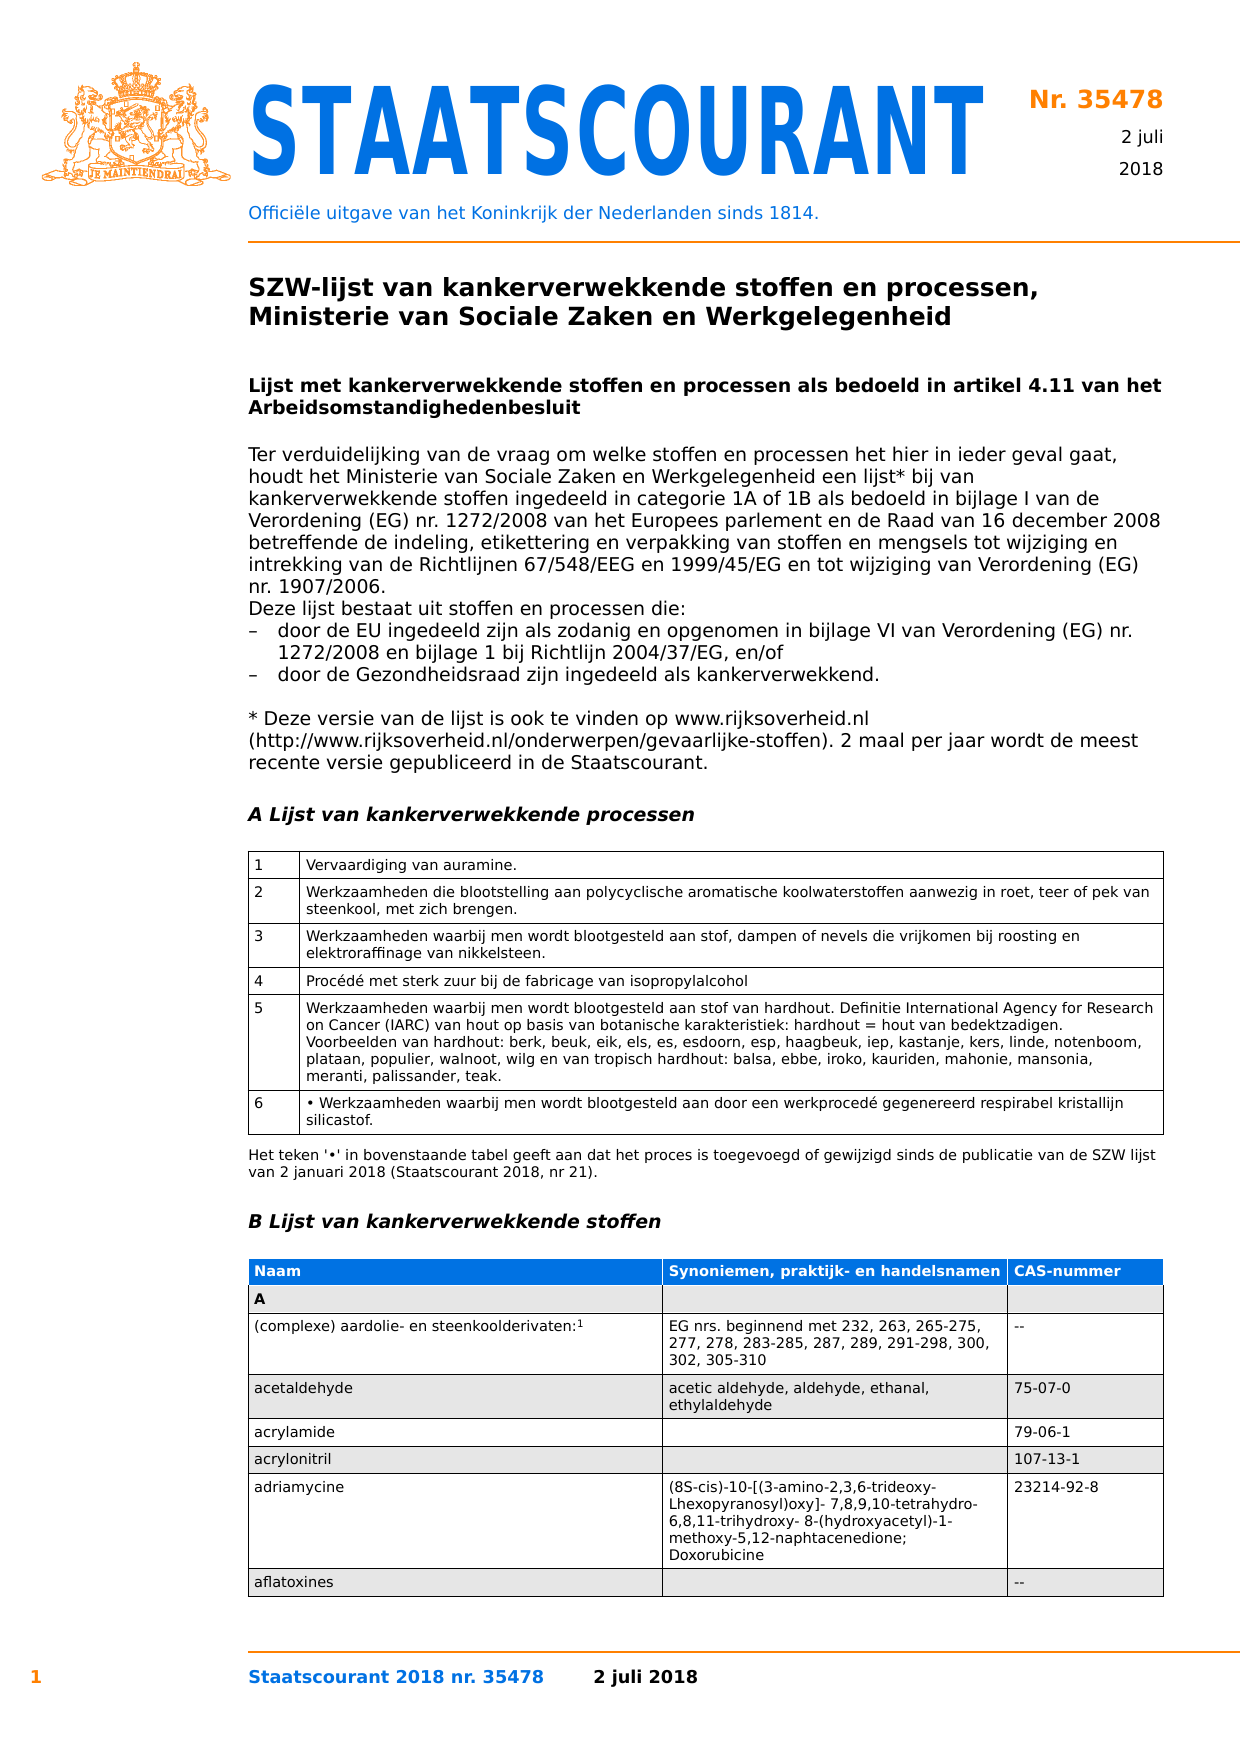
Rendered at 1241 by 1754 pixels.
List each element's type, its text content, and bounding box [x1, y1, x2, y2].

table_header STAATSCOURANT [248, 62, 998, 203]
subtitle A Lijst van kankerverwekkende processen [248, 804, 1163, 826]
table_header 1 [249, 852, 299, 878]
table_cell 3 [249, 924, 299, 967]
table_cell Procédé met sterk zuur bij de fabricage van isopropylalcohol [300, 968, 1163, 994]
table_cell Het teken '•' in bovenstaande tabel geeft aan dat het proces is toegevoegd of gewijzigd sinds de publicatie van de SZW lijst van 2 januari 2018 (Staatscourant 2018, nr 21). [248, 1135, 1163, 1181]
table_cell aflatoxines [249, 1569, 662, 1596]
table_cell 107-13-1 [1008, 1447, 1163, 1473]
table_cell [663, 1569, 1007, 1596]
table_cell -- [1008, 1314, 1163, 1374]
table_cell Officiële uitgave van het Koninkrijk der Nederlanden sinds 1814. [248, 203, 1240, 241]
text – door de EU ingedeeld zijn als zodanig en opgenomen in bijlage VI van Verordening (EG) nr. 1272/2008 en bijlage 1 bij Richtlijn 2004/37/EG, en/of [248, 620, 1163, 664]
table_header Vervaardiging van auramine. [300, 852, 1163, 878]
table_cell • Werkzaamheden waarbij men wordt blootgesteld aan door een werkprocedé gegenereerd respirabel kristallijn silicastof. [300, 1091, 1163, 1134]
subtitle B Lijst van kankerverwekkende stoffen [248, 1211, 1163, 1233]
table_cell 5 [249, 995, 299, 1089]
table_cell [663, 1419, 1007, 1446]
table_cell Werkzaamheden die blootstelling aan polycyclische aromatische koolwaterstoffen aanwezig in roet, teer of pek van steenkool, met zich brengen. [300, 879, 1163, 922]
table_cell Werkzaamheden waarbij men wordt blootgesteld aan stof, dampen of nevels die vrijkomen bij roosting en elektroraffinage van nikkelsteen. [300, 924, 1163, 967]
text – door de Gezondheidsraad zijn ingedeeld als kankerverwekkend. [248, 664, 1163, 686]
table_header Naam [249, 1259, 662, 1285]
table_cell 6 [249, 1091, 299, 1134]
text * Deze versie van de lijst is ook te vinden op www.rijksoverheid.nl (http://www.rijksoverheid.nl/onderwerpen/gevaarlijke-stoffen). 2 maal per jaar wordt de meest recente versie gepubliceerd in de Staatscourant. [248, 708, 1163, 774]
table_header Nr. 35478 [998, 62, 1240, 121]
table_cell acrylonitril [249, 1447, 662, 1473]
table_cell acrylamide [249, 1419, 662, 1446]
table_cell [663, 1447, 1007, 1473]
table_cell (complexe) aardolie- en steenkoolderivaten:1 [249, 1314, 662, 1374]
table_cell 2018 [998, 153, 1240, 203]
table_cell acetaldehyde [249, 1375, 662, 1418]
table_cell EG nrs. beginnend met 232, 263, 265-275, 277, 278, 283-285, 287, 289, 291-298, 300, 302, 305-310 [663, 1314, 1007, 1374]
table_cell [1008, 1286, 1163, 1312]
table_cell adriamycine [249, 1474, 662, 1568]
text Deze lijst bestaat uit stoffen en processen die: [248, 598, 1163, 620]
table_cell [663, 1286, 1007, 1312]
picture [41, 62, 231, 186]
table_header Synoniemen, praktijk- en handelsnamen [663, 1259, 1007, 1285]
table_cell 4 [249, 968, 299, 994]
table_header CAS-nummer [1008, 1259, 1163, 1285]
table_cell -- [1008, 1569, 1163, 1596]
table_cell (8S-cis)-10-[(3-amino-2,3,6-trideoxy-Lhexopyranosyl)oxy]- 7,8,9,10-tetrahydro-6,8,11-trihydroxy- 8-(hydroxyacetyl)-1-methoxy-5,12-naphtacenedione; Doxorubicine [663, 1474, 1007, 1568]
table_cell 2 [249, 879, 299, 922]
table_cell Werkzaamheden waarbij men wordt blootgesteld aan stof van hardhout. Definitie International Agency for Research on Cancer (IARC) van hout op basis van botanische karakteristiek: hardhout = hout van bedektzadigen. Voorbeelden van hardhout: berk, beuk, eik, els, es, esdoorn, esp, haagbeuk, iep, kastanje, kers, linde, notenboom, plataan, populier, walnoot, wilg en van tropisch hardhout: balsa, ebbe, iroko, kauriden, mahonie, mansonia, meranti, palissander, teak. [300, 995, 1163, 1089]
table_cell A [249, 1286, 662, 1312]
table_header [25, 62, 248, 241]
table_cell 23214-92-8 [1008, 1474, 1163, 1568]
table_cell 75-07-0 [1008, 1375, 1163, 1418]
table_cell 79-06-1 [1008, 1419, 1163, 1446]
table_cell 2 juli [998, 121, 1240, 153]
subtitle Lijst met kankerverwekkende stoffen en processen als bedoeld in artikel 4.11 van het Arbeidsomstandighedenbesluit [248, 375, 1163, 419]
table_cell acetic aldehyde, aldehyde, ethanal, ethylaldehyde [663, 1375, 1007, 1418]
text Ter verduidelijking van de vraag om welke stoffen en processen het hier in ieder geval gaat, houdt het Ministerie van Sociale Zaken en Werkgelegenheid een lijst* bij van kankerverwekkende stoffen ingedeeld in categorie 1A of 1B als bedoeld in bijlage I van de Verordening (EG) nr. 1272/2008 van het Europees parlement en de Raad van 16 december 2008 betreffende de indeling, etikettering en verpakking van stoffen en mengsels tot wijziging en intrekking van de Richtlijnen 67/548/EEG en 1999/45/EG en tot wijziging van Verordening (EG) nr. 1907/2006. [248, 444, 1163, 598]
subtitle SZW-lijst van kankerverwekkende stoffen en processen, Ministerie van Sociale Zaken en Werkgelegenheid [248, 273, 1163, 331]
